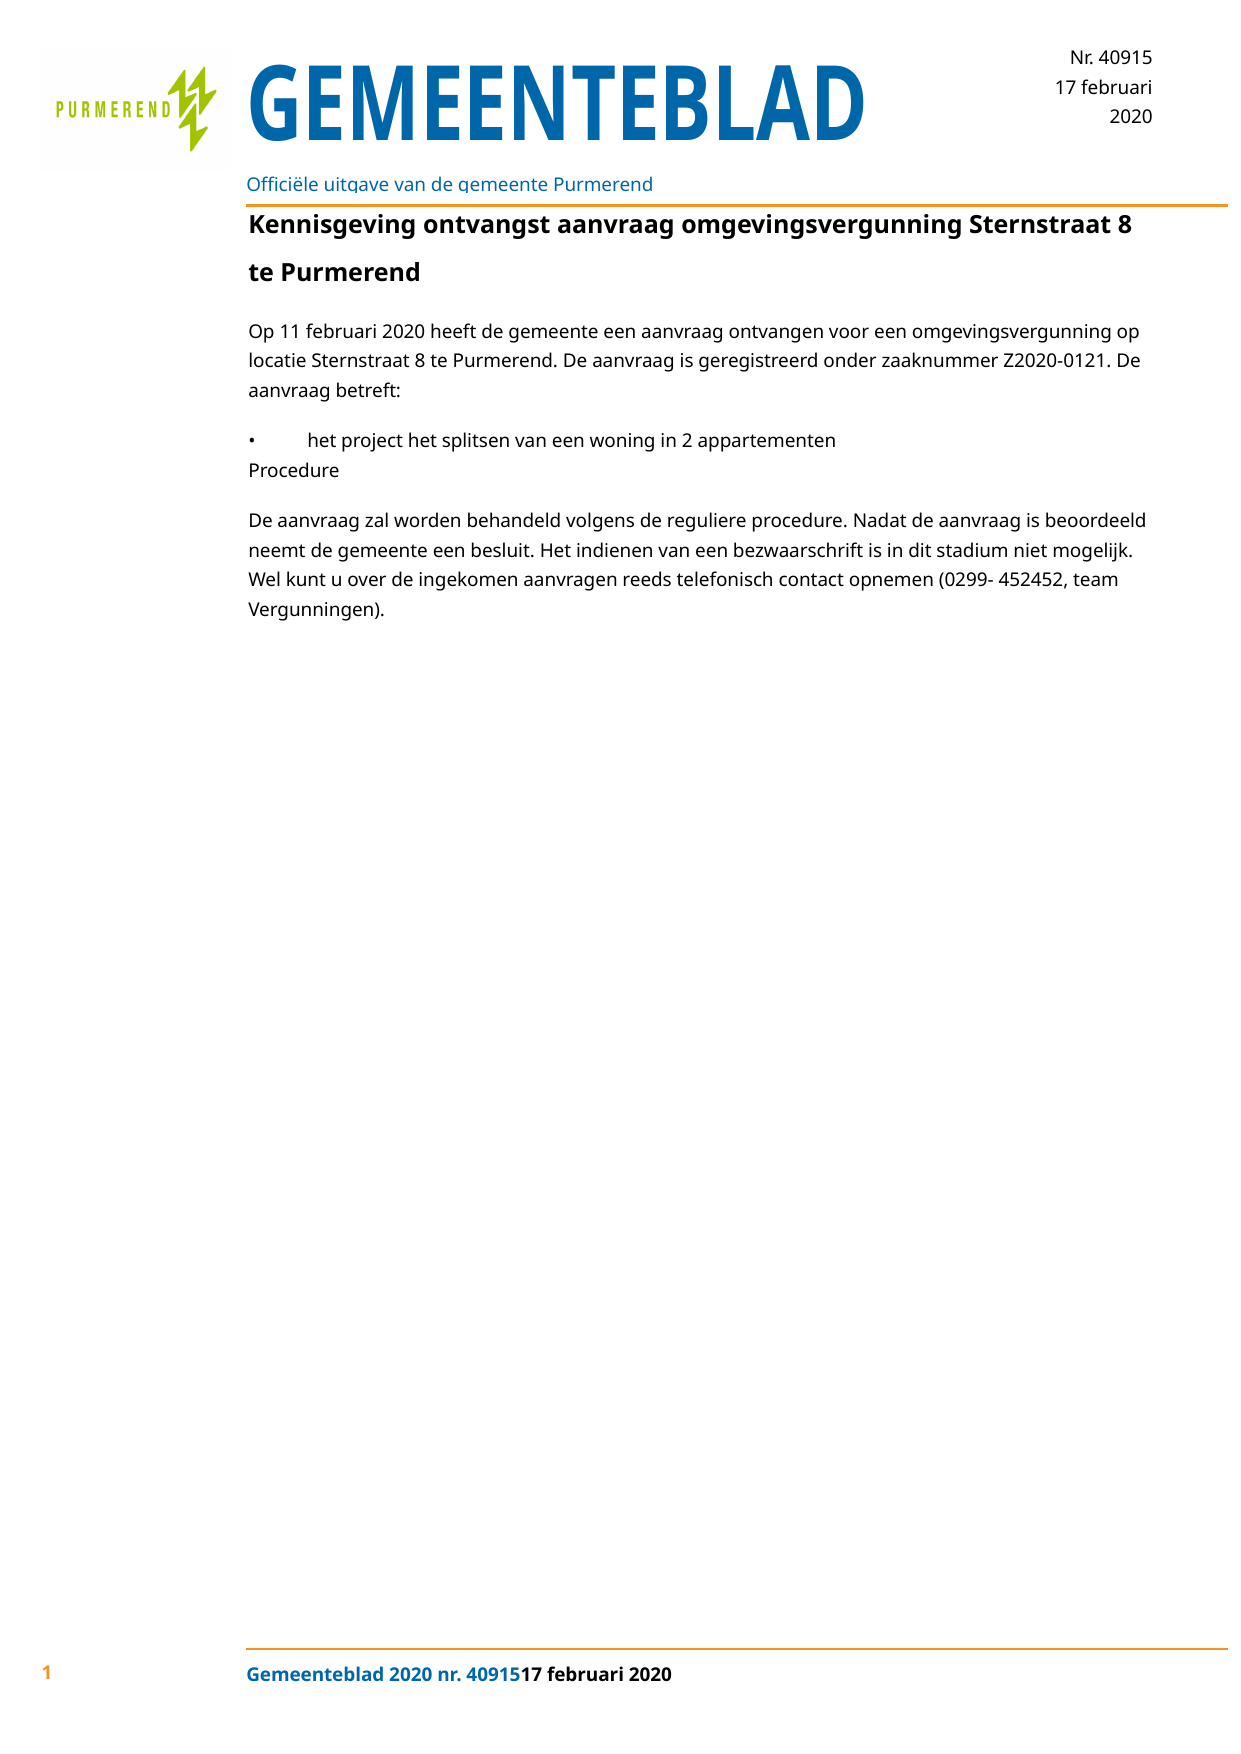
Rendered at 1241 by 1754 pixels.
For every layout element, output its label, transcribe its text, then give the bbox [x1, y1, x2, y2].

list het project het splitsen van een woning in 2 appartementen [248, 427, 1152, 453]
text Op 11 februari 2020 heeft de gemeente een aanvraag ontvangen voor een omgevingsvergunning op locatie Sternstraat 8 te Purmerend. De aanvraag is geregistreerd onder zaaknummer Z2020-0121. De aanvraag betreft: [248, 318, 1152, 403]
picture [41, 47, 231, 172]
text Kennisgeving ontvangst aanvraag omgevingsvergunning Sternstraat 8 te Purmerend [248, 207, 1152, 288]
text De aanvraag zal worden behandeld volgens de reguliere procedure. Nadat de aanvraag is beoordeeld neemt de gemeente een besluit. Het indienen van een bezwaarschrift is in dit stadium niet mogelijk. Wel kunt u over de ingekomen aanvragen reeds telefonisch contact opnemen (0299- 452452, team Vergunningen). [248, 507, 1152, 622]
text Procedure [248, 457, 1152, 483]
